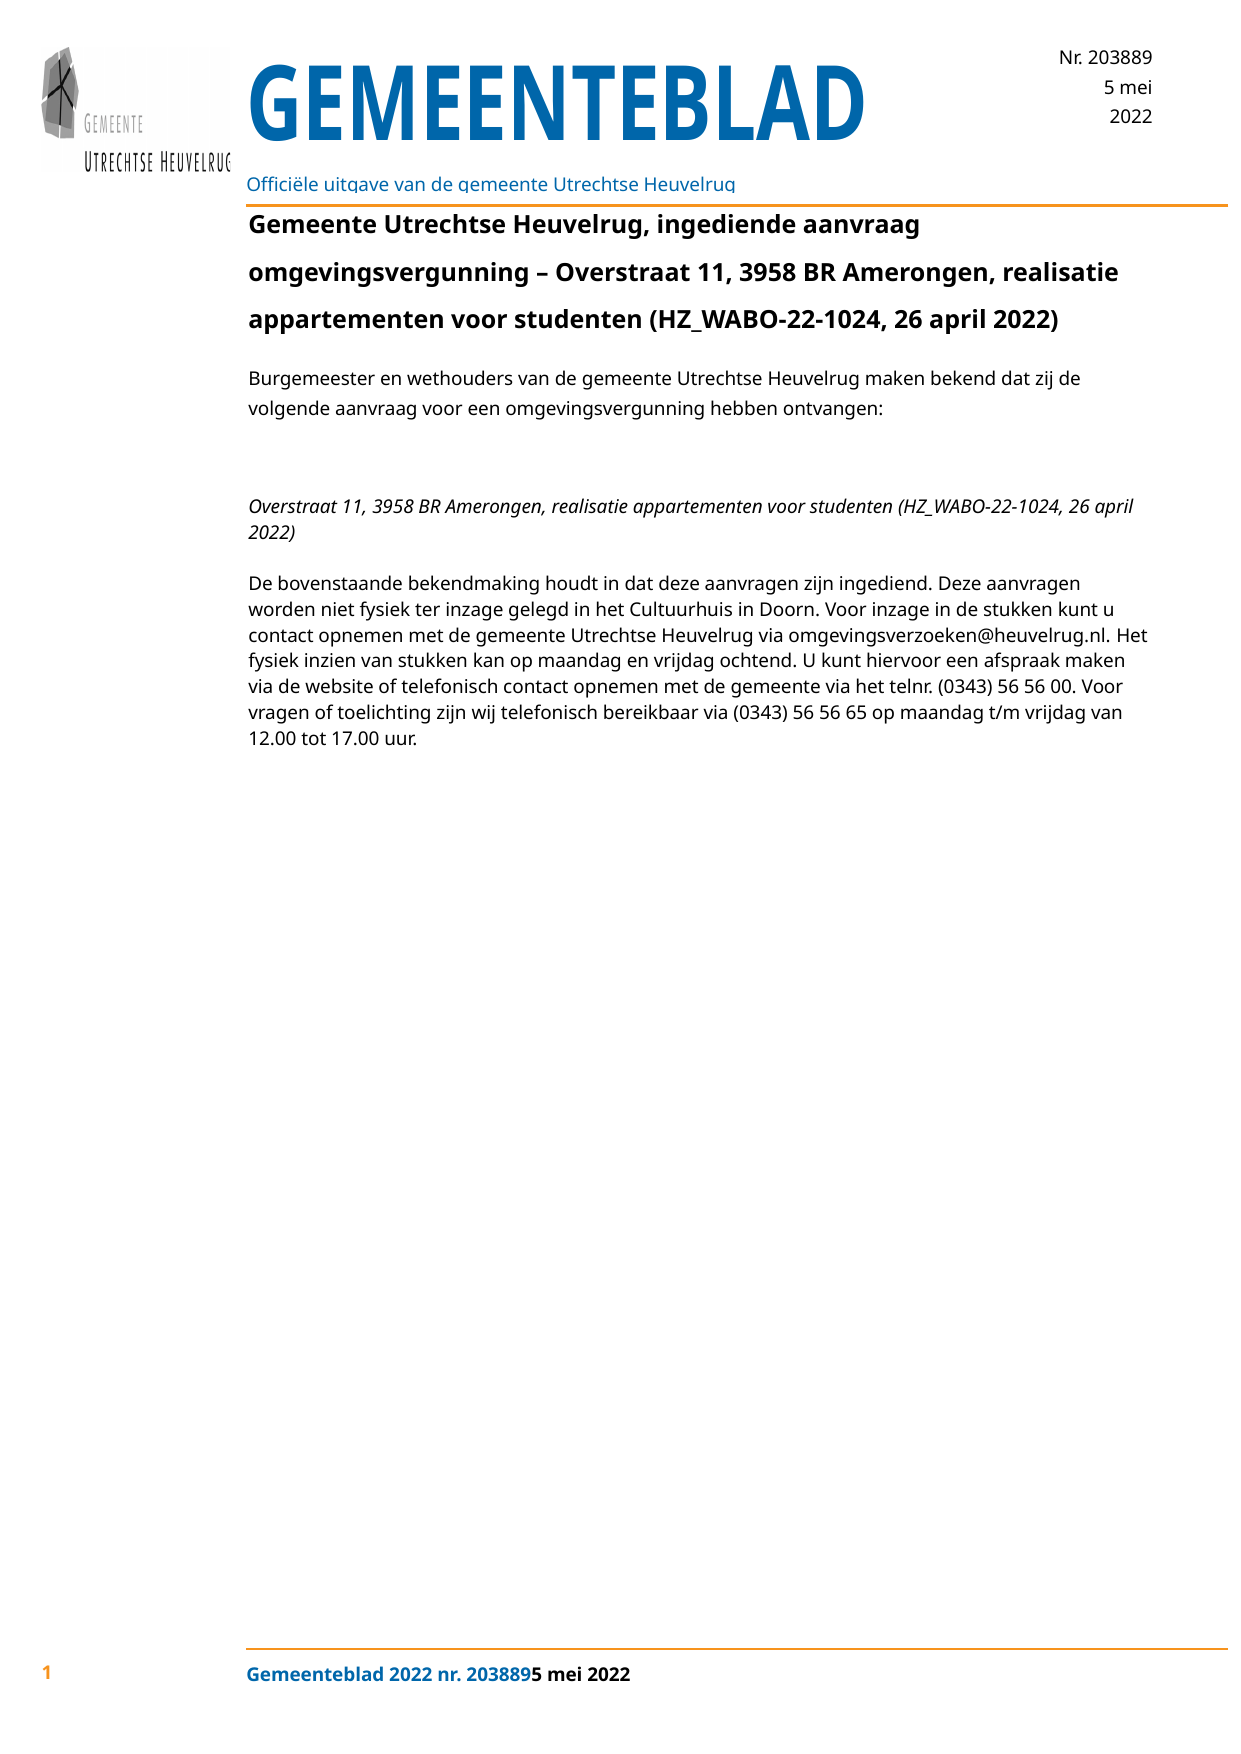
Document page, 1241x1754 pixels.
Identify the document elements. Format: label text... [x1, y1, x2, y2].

text Gemeente Utrechtse Heuvelrug, ingediende aanvraag omgevingsvergunning – Overstraat 11, 3958 BR Amerongen, realisatie appartementen voor studenten (HZ_WABO-22-1024, 26 april 2022) [248, 207, 1152, 336]
text Overstraat 11, 3958 BR Amerongen, realisatie appartementen voor studenten (HZ_WABO-22-1024, 26 april 2022) [248, 493, 1152, 545]
text Burgemeester en wethouders van de gemeente Utrechtse Heuvelrug maken bekend dat zij de volgende aanvraag voor een omgevingsvergunning hebben ontvangen: [248, 366, 1152, 421]
text De bovenstaande bekendmaking houdt in dat deze aanvragen zijn ingediend. Deze aanvragen worden niet fysiek ter inzage gelegd in het Cultuurhuis in Doorn. Voor inzage in de stukken kunt u contact opnemen met de gemeente Utrechtse Heuvelrug via omgevingsverzoeken@heuvelrug.nl. Het fysiek inzien van stukken kan op maandag en vrijdag ochtend. U kunt hiervoor een afspraak maken via de website of telefonisch contact opnemen met de gemeente via het telnr. (0343) 56 56 00. Voor vragen of toelichting zijn wij telefonisch bereikbaar via (0343) 56 56 65 op maandag t/m vrijdag van 12.00 tot 17.00 uur. [248, 571, 1152, 751]
picture [41, 47, 231, 172]
